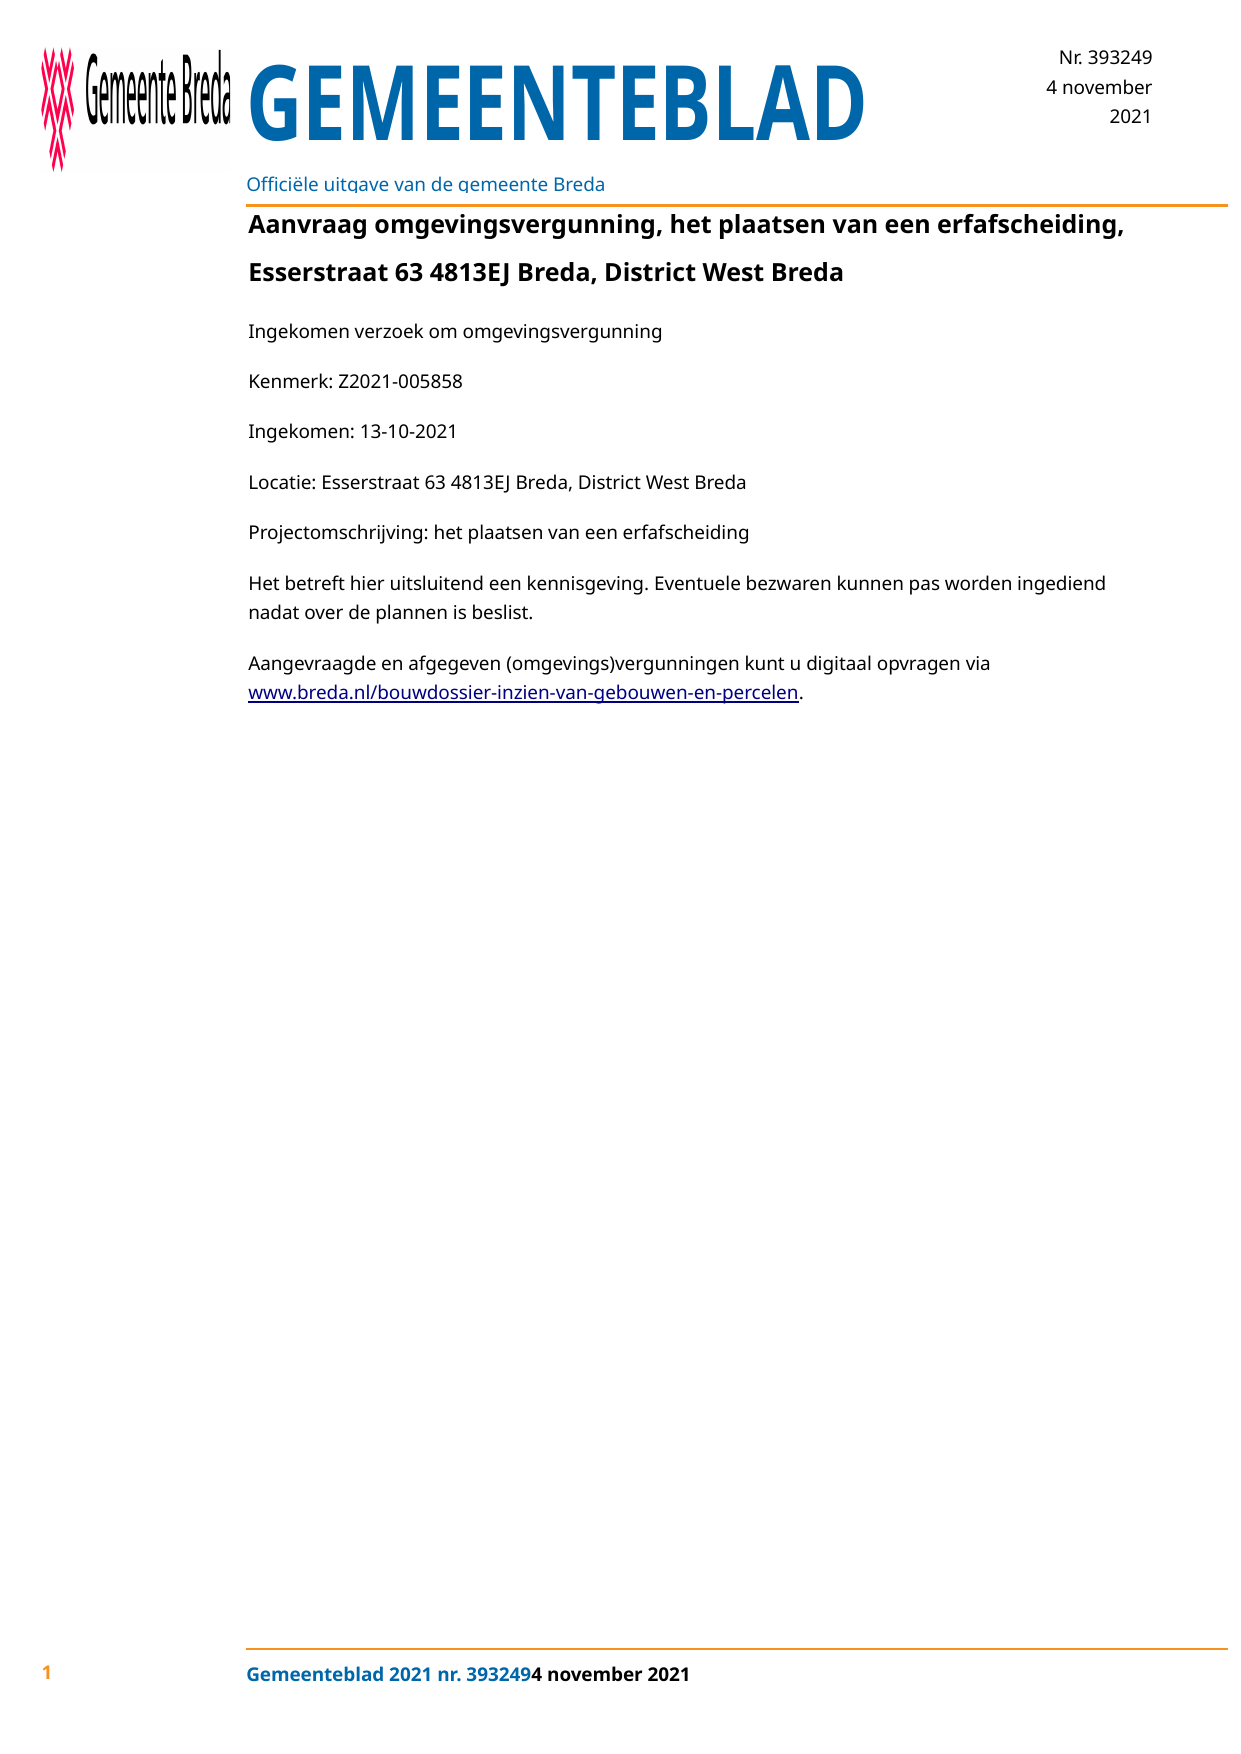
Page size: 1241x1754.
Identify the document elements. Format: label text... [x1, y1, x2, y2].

text Ingekomen: 13-10-2021 [248, 419, 1152, 444]
picture [41, 47, 231, 172]
text Aangevraagde en afgegeven (omgevings)vergunningen kunt u digitaal opvragen via www.breda.nl/bouwdossier-inzien-van-gebouwen-en-percelen. [248, 650, 1152, 705]
text Ingekomen verzoek om omgevingsvergunning [248, 318, 1152, 344]
text Het betreft hier uitsluitend een kennisgeving. Eventuele bezwaren kunnen pas worden ingediend nadat over de plannen is beslist. [248, 570, 1152, 625]
text Locatie: Esserstraat 63 4813EJ Breda, District West Breda [248, 469, 1152, 495]
text Aanvraag omgevingsvergunning, het plaatsen van een erfafscheiding, Esserstraat 63 4813EJ Breda, District West Breda [248, 207, 1152, 288]
text Kenmerk: Z2021-005858 [248, 368, 1152, 394]
text Projectomschrijving: het plaatsen van een erfafscheiding [248, 519, 1152, 545]
